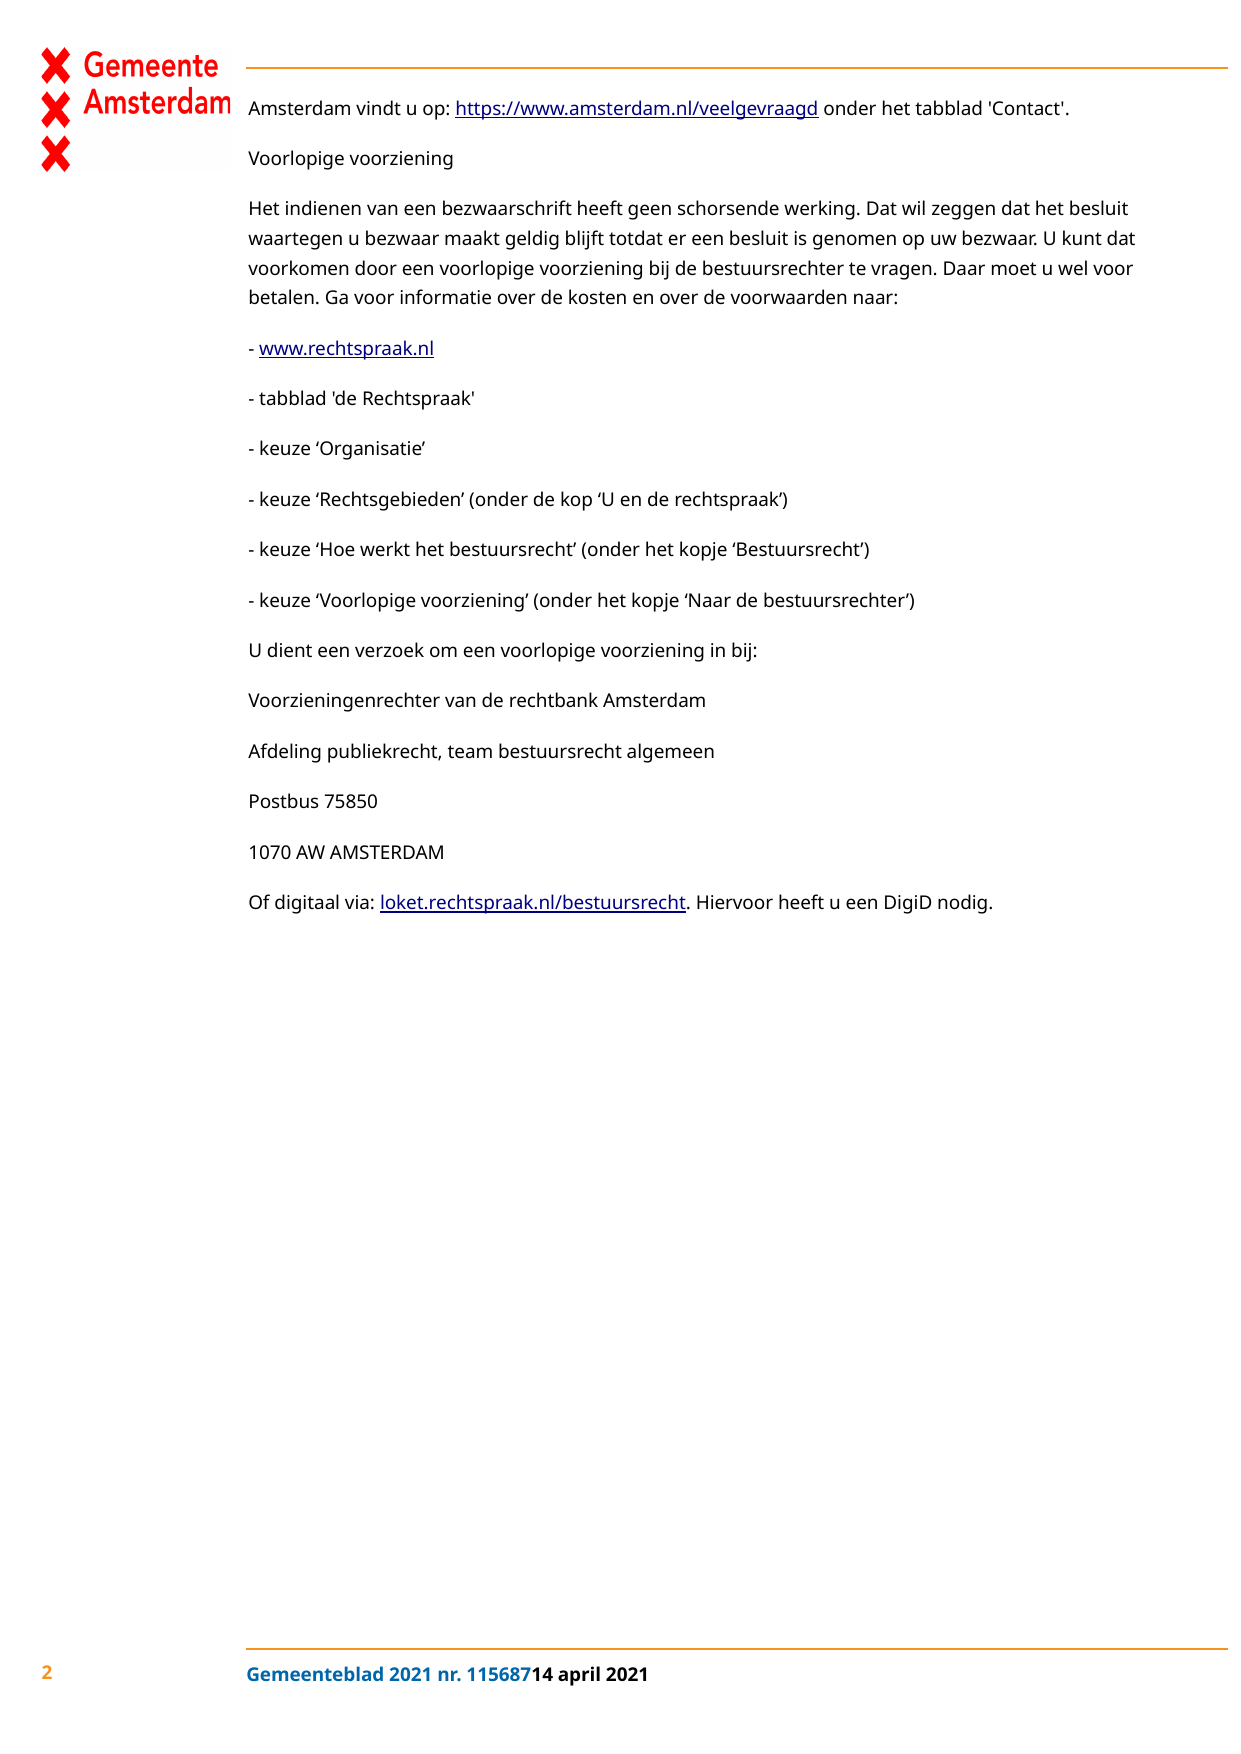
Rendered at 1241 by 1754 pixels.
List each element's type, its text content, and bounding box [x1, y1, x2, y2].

picture [41, 47, 231, 172]
text Het indienen van een bezwaarschrift heeft geen schorsende werking. Dat wil zeggen dat het besluit waartegen u bezwaar maakt geldig blijft totdat er een besluit is genomen op uw bezwaar. U kunt dat voorkomen door een voorlopige voorziening bij de bestuursrechter te vragen. Daar moet u wel voor betalen. Ga voor informatie over de kosten en over de voorwaarden naar: [248, 196, 1152, 310]
text Postbus 75850 [248, 788, 1152, 814]
text U dient een verzoek om een voorlopige voorziening in bij: [248, 637, 1152, 663]
text - keuze ‘Hoe werkt het bestuursrecht’ (onder het kopje ‘Bestuursrecht’) [248, 536, 1152, 562]
text Voorzieningenrechter van de rechtbank Amsterdam [248, 688, 1152, 713]
text 1070 AW AMSTERDAM [248, 839, 1152, 865]
text Of digitaal via: loket.rechtspraak.nl/bestuursrecht. Hiervoor heeft u een DigiD nodig. [248, 889, 1152, 915]
text Voorlopige voorziening [248, 145, 1152, 171]
text Amsterdam vindt u op: https://www.amsterdam.nl/veelgevraagd onder het tabblad 'Contact'. [248, 95, 1152, 121]
text - keuze ‘Rechtsgebieden’ (onder de kop ‘U en de rechtspraak’) [248, 486, 1152, 512]
text - keuze ‘Voorlopige voorziening’ (onder het kopje ‘Naar de bestuursrechter’) [248, 587, 1152, 613]
text Afdeling publiekrecht, team bestuursrecht algemeen [248, 738, 1152, 764]
text - www.rechtspraak.nl [248, 335, 1152, 361]
text - keuze ‘Organisatie’ [248, 436, 1152, 461]
text - tabblad 'de Rechtspraak' [248, 385, 1152, 411]
